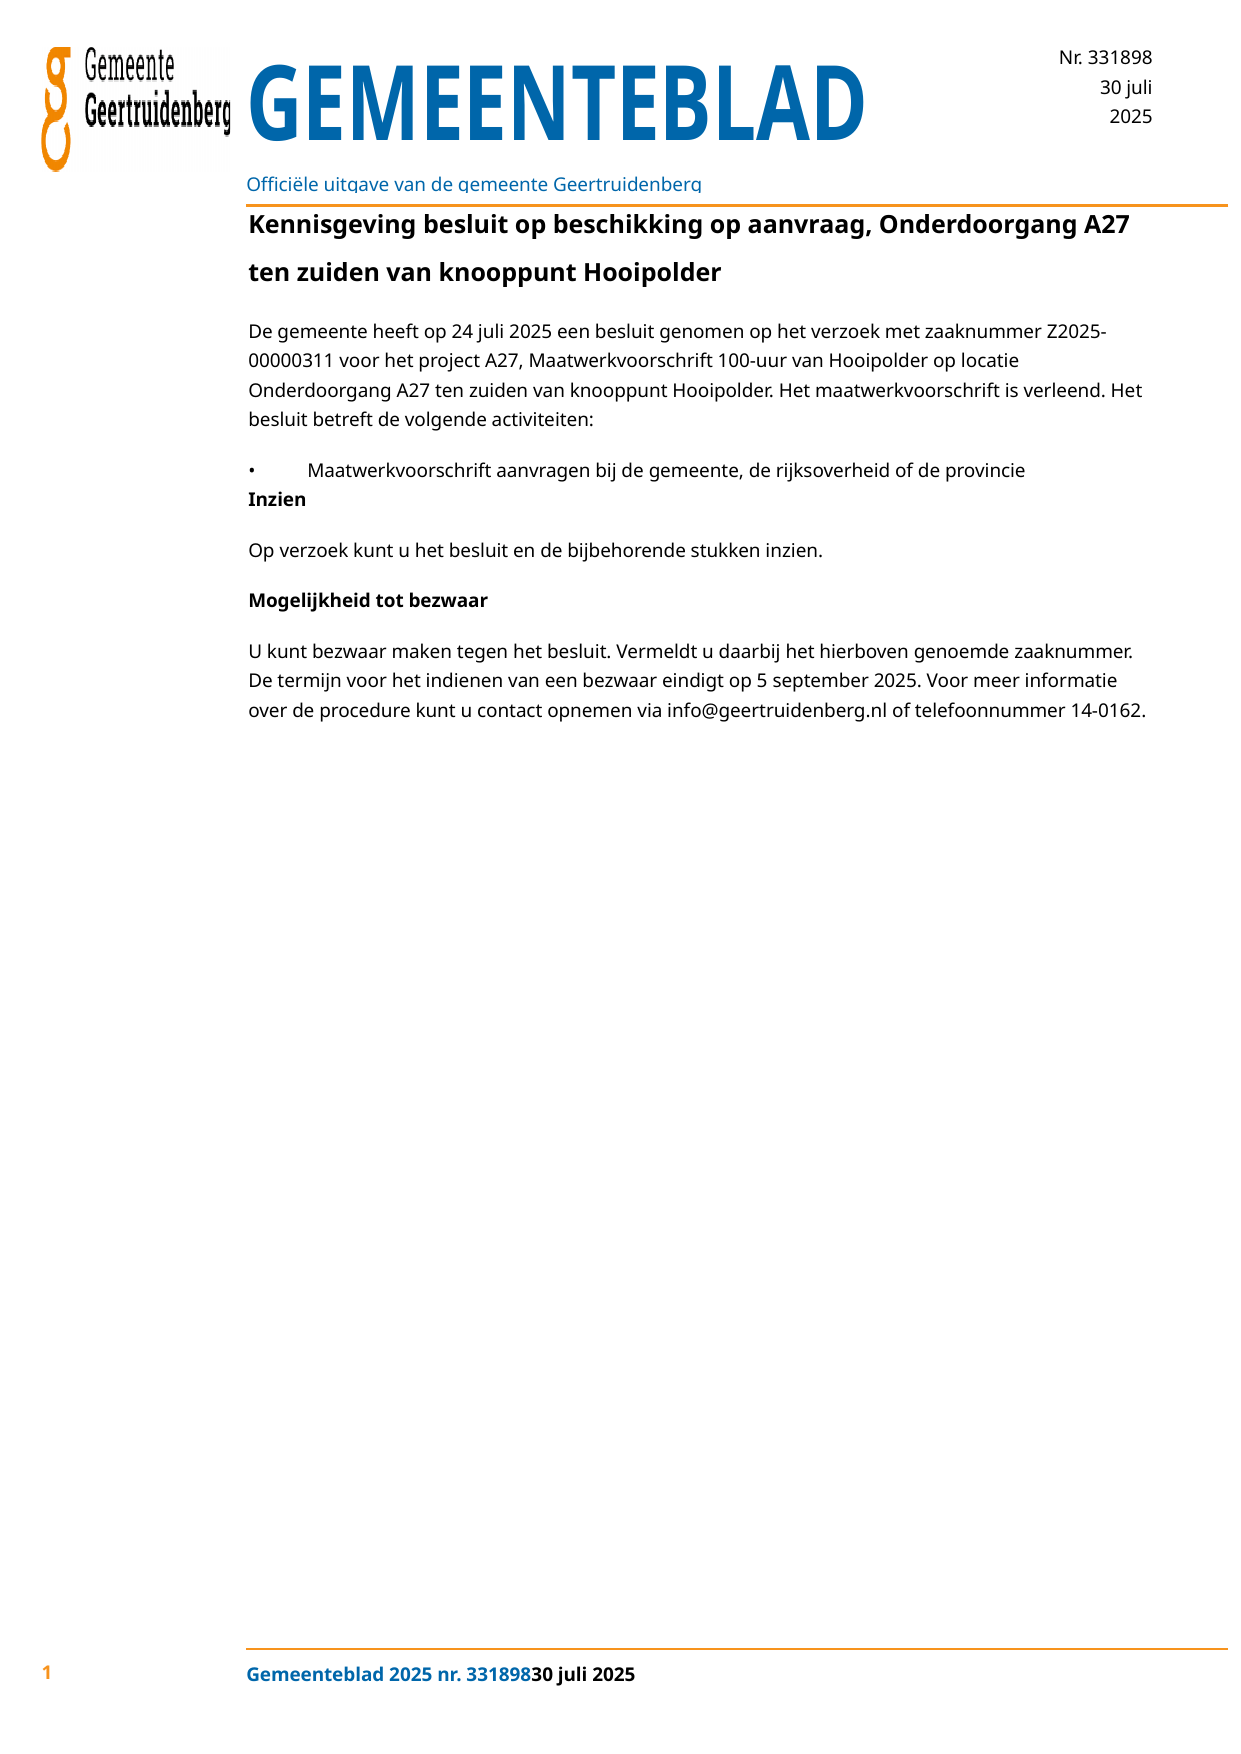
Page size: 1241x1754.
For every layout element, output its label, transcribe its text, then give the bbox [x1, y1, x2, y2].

picture [41, 47, 231, 172]
text Kennisgeving besluit op beschikking op aanvraag, Onderdoorgang A27 ten zuiden van knooppunt Hooipolder [248, 207, 1152, 288]
text Op verzoek kunt u het besluit en de bijbehorende stukken inzien. [248, 537, 1152, 563]
text Mogelijkheid tot bezwaar [248, 587, 1152, 613]
list Maatwerkvoorschrift aanvragen bij de gemeente, de rijksoverheid of de provincie [248, 457, 1152, 483]
text De gemeente heeft op 24 juli 2025 een besluit genomen op het verzoek met zaaknummer Z2025-00000311 voor het project A27, Maatwerkvoorschrift 100-uur van Hooipolder op locatie Onderdoorgang A27 ten zuiden van knooppunt Hooipolder. Het maatwerkvoorschrift is verleend. Het besluit betreft de volgende activiteiten: [248, 318, 1152, 432]
text Inzien [248, 487, 1152, 512]
text U kunt bezwaar maken tegen het besluit. Vermeldt u daarbij het hierboven genoemde zaaknummer. De termijn voor het indienen van een bezwaar eindigt op 5 september 2025. Voor meer informatie over de procedure kunt u contact opnemen via info@geertruidenberg.nl of telefoonnummer 14-0162. [248, 638, 1152, 723]
